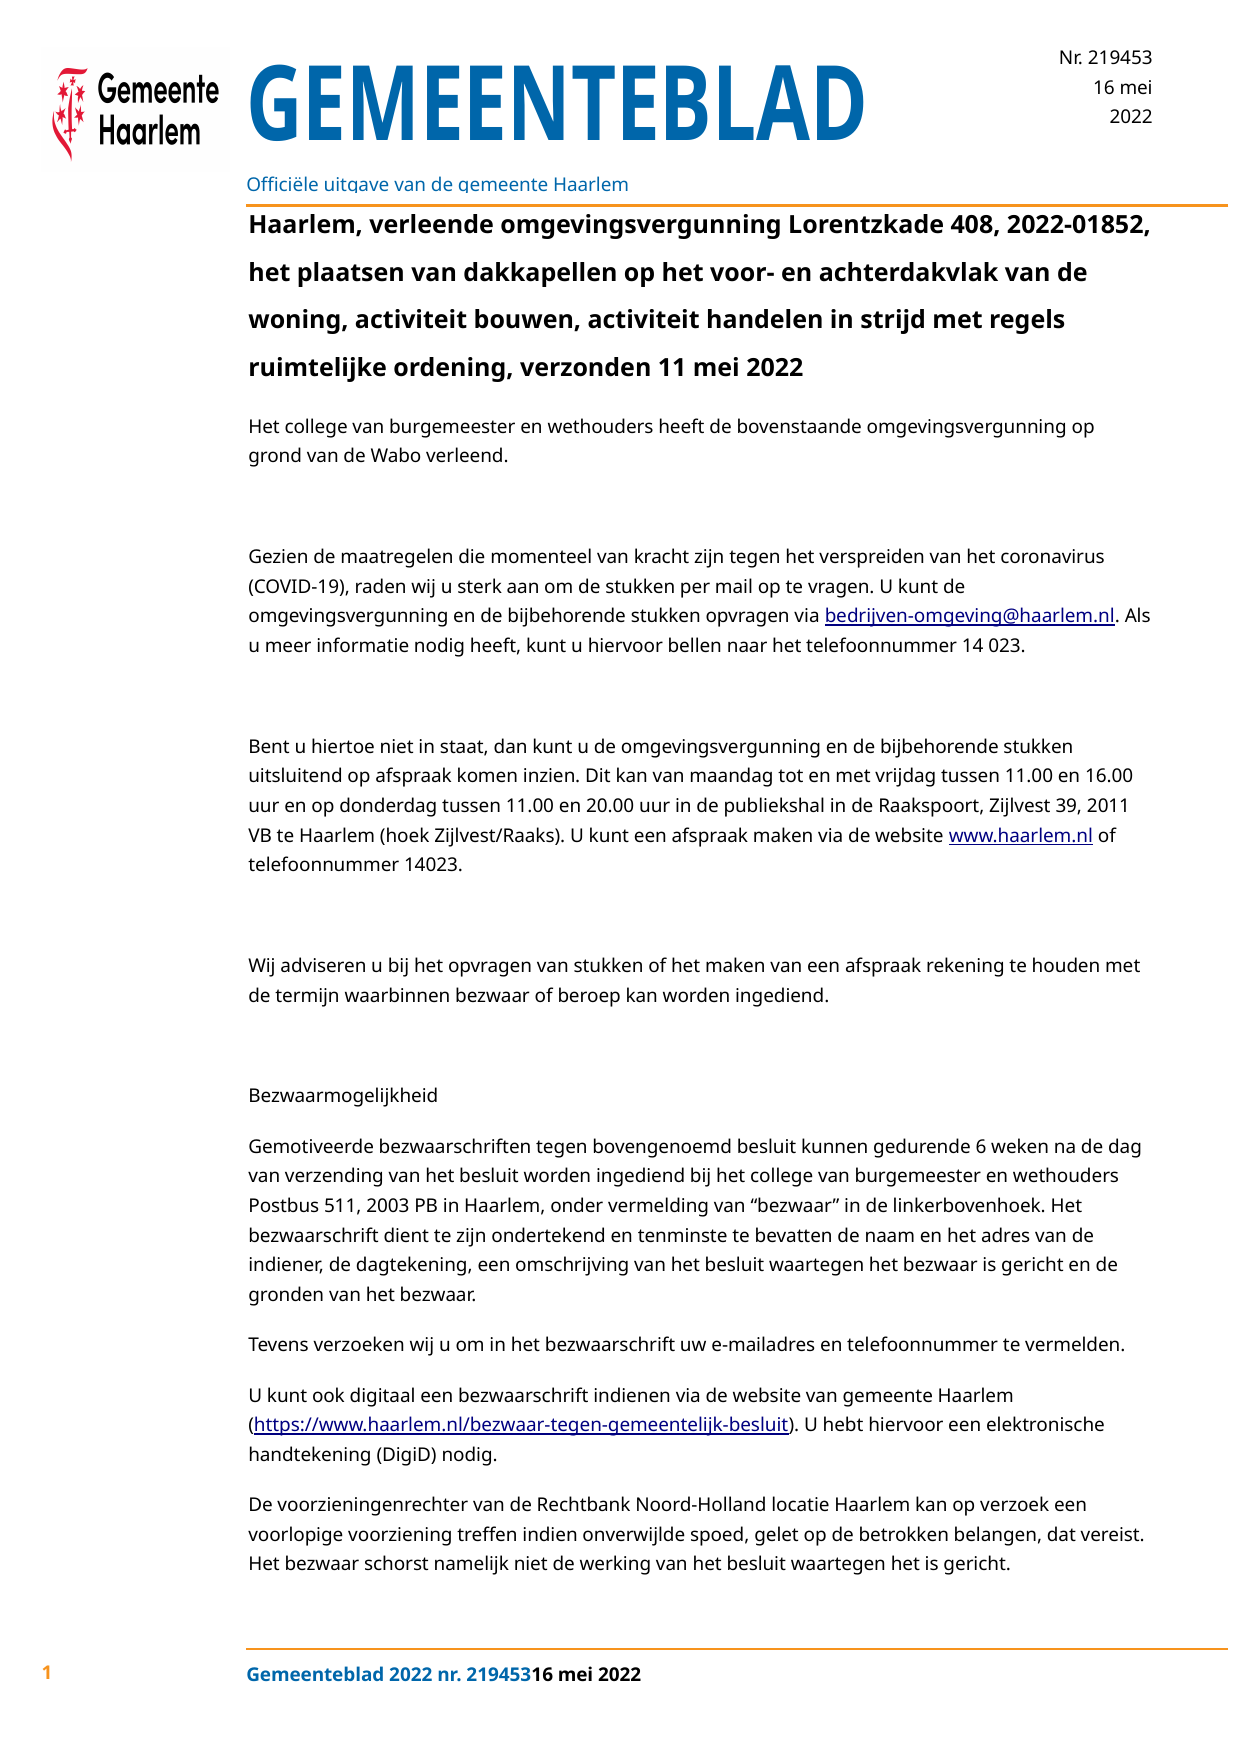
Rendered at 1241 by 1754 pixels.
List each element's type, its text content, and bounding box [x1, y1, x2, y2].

text De voorzieningenrechter van de Rechtbank Noord-Holland locatie Haarlem kan op verzoek een voorlopige voorziening treffen indien onverwijlde spoed, gelet op de betrokken belangen, dat vereist. Het bezwaar schorst namelijk niet de werking van het besluit waartegen het is gericht. [248, 1491, 1152, 1576]
text Bent u hiertoe niet in staat, dan kunt u de omgevingsvergunning en de bijbehorende stukken uitsluitend op afspraak komen inzien. Dit kan van maandag tot en met vrijdag tussen 11.00 en 16.00 uur en op donderdag tussen 11.00 en 20.00 uur in de publiekshal in de Raakspoort, Zijlvest 39, 2011 VB te Haarlem (hoek Zijlvest/Raaks). U kunt een afspraak maken via de website www.haarlem.nl of telefoonnummer 14023. [248, 733, 1152, 877]
text Het college van burgemeester en wethouders heeft de bovenstaande omgevingsvergunning op grond van de Wabo verleend. [248, 413, 1152, 468]
text Haarlem, verleende omgevingsvergunning Lorentzkade 408, 2022-01852, het plaatsen van dakkapellen op het voor- en achterdakvlak van de woning, activiteit bouwen, activiteit handelen in strijd met regels ruimtelijke ordening, verzonden 11 mei 2022 [248, 207, 1152, 384]
picture [41, 47, 231, 172]
text Wij adviseren u bij het opvragen van stukken of het maken van een afspraak rekening te houden met de termijn waarbinnen bezwaar of beroep kan worden ingediend. [248, 952, 1152, 1008]
text Gemotiveerde bezwaarschriften tegen bovengenoemd besluit kunnen gedurende 6 weken na de dag van verzending van het besluit worden ingediend bij het college van burgemeester en wethouders Postbus 511, 2003 PB in Haarlem, onder vermelding van “bezwaar” in de linkerbovenhoek. Het bezwaarschrift dient te zijn ondertekend en tenminste te bevatten de naam en het adres van de indiener, de dagtekening, een omschrijving van het besluit waartegen het bezwaar is gericht en de gronden van het bezwaar. [248, 1133, 1152, 1307]
text Tevens verzoeken wij u om in het bezwaarschrift uw e-mailadres en telefoonnummer te vermelden. [248, 1331, 1152, 1357]
text U kunt ook digitaal een bezwaarschrift indienen via de website van gemeente Haarlem (https://www.haarlem.nl/bezwaar-tegen-gemeentelijk-besluit). U hebt hiervoor een elektronische handtekening (DigiD) nodig. [248, 1382, 1152, 1467]
text Gezien de maatregelen die momenteel van kracht zijn tegen het verspreiden van het coronavirus (COVID-19), raden wij u sterk aan om de stukken per mail op te vragen. U kunt de omgevingsvergunning en de bijbehorende stukken opvragen via bedrijven-omgeving@haarlem.nl. Als u meer informatie nodig heeft, kunt u hiervoor bellen naar het telefoonnummer 14 023. [248, 543, 1152, 658]
text Bezwaarmogelijkheid [248, 1083, 1152, 1108]
